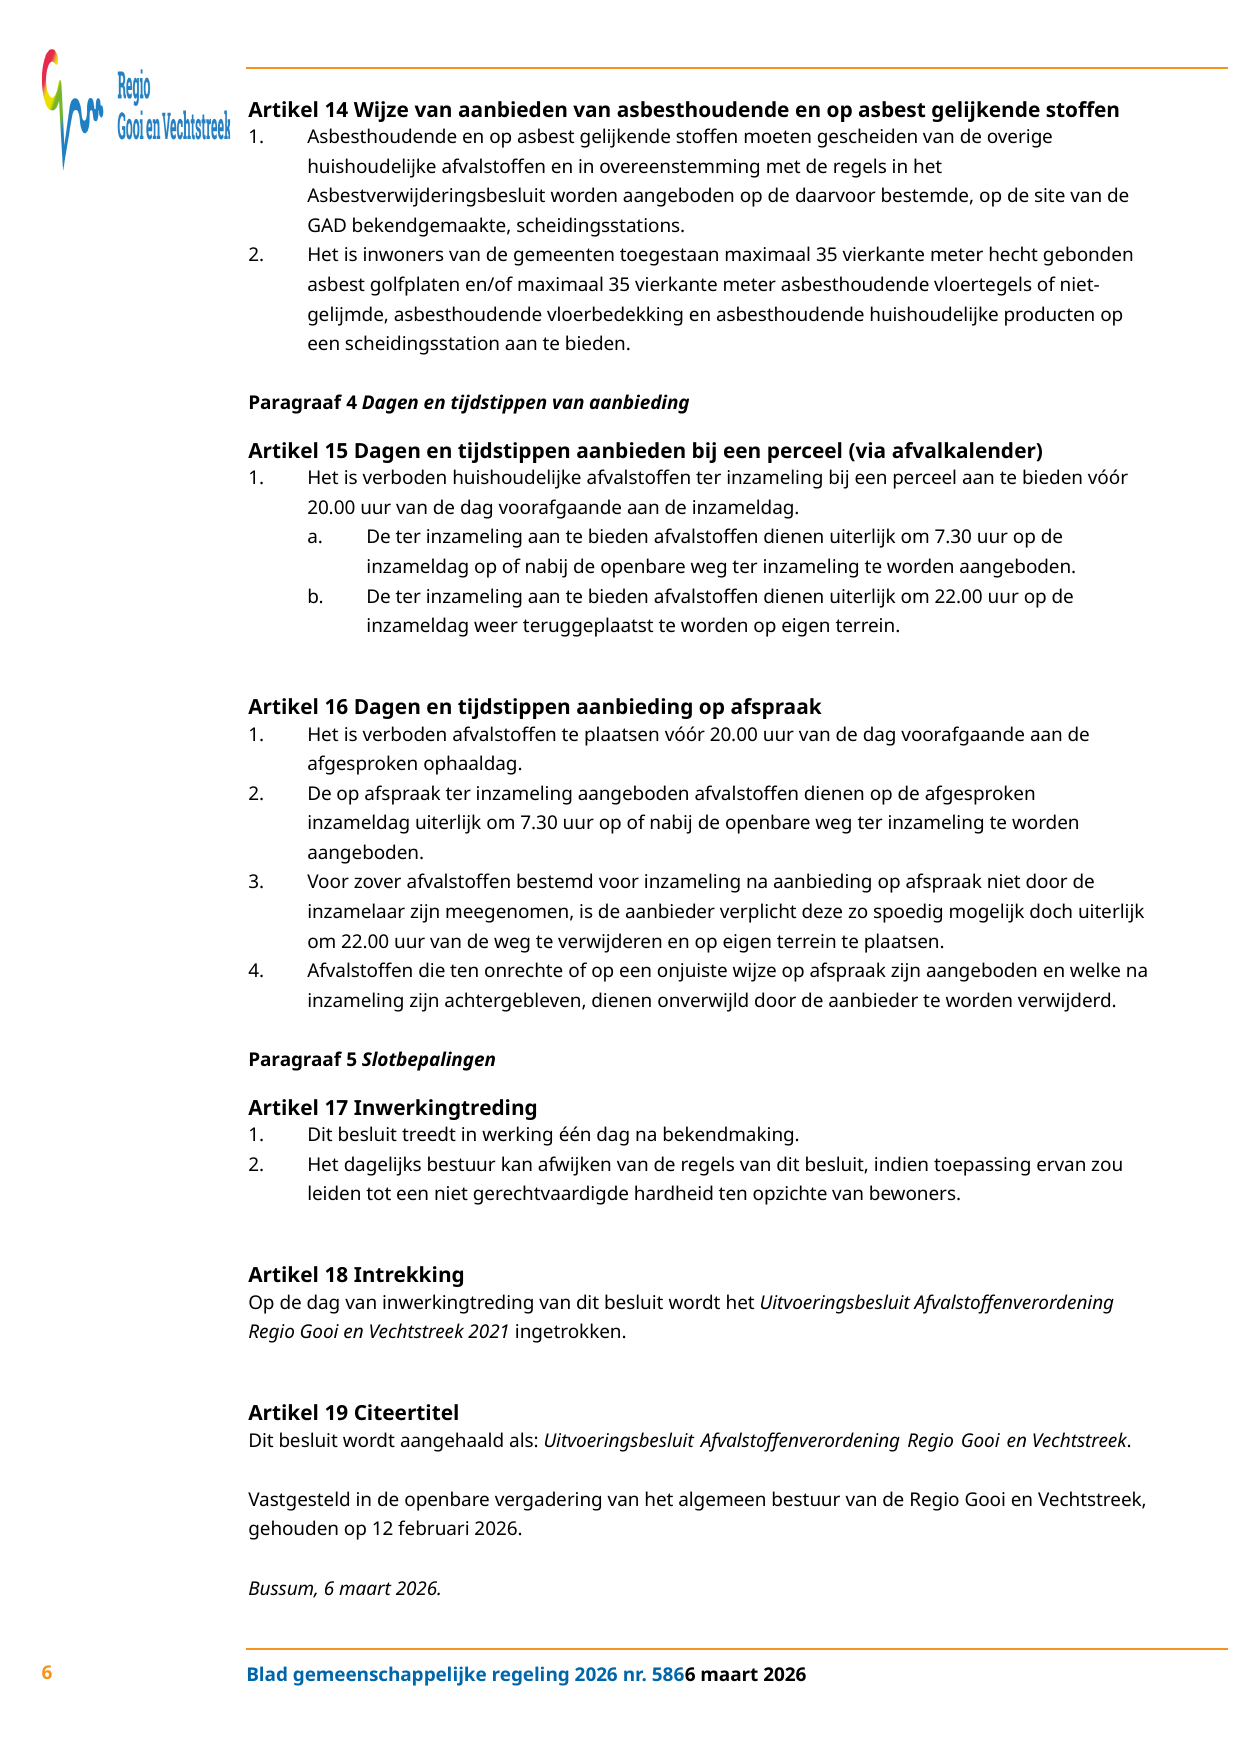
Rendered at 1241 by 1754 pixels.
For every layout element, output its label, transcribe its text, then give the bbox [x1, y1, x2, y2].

list De ter inzameling aan te bieden afvalstoffen dienen uiterlijk om 22.00 uur op de inzameldag weer teruggeplaatst te worden op eigen terrein. [307, 583, 1152, 638]
text Vastgesteld in de openbare vergadering van het algemeen bestuur van de Regio Gooi en Vechtstreek, gehouden op 12 februari 2026. [248, 1486, 1152, 1541]
text Paragraaf 5 Slotbepalingen [248, 1046, 1152, 1072]
text Artikel 15 Dagen en tijdstippen aanbieden bij een perceel (via afvalkalender) [248, 436, 1152, 464]
text Artikel 14 Wijze van aanbieden van asbesthoudende en op asbest gelijkende stoffen [248, 95, 1152, 123]
text Op de dag van inwerkingtreding van dit besluit wordt het Uitvoeringsbesluit Afvalstoffenverordening Regio Gooi en Vechtstreek 2021 ingetrokken. [248, 1289, 1152, 1344]
list De ter inzameling aan te bieden afvalstoffen dienen uiterlijk om 7.30 uur op de inzameldag op of nabij de openbare weg ter inzameling te worden aangeboden. [307, 524, 1152, 579]
text Artikel 18 Intrekking [248, 1260, 1152, 1289]
text Artikel 17 Inwerkingtreding [248, 1093, 1152, 1121]
text Bussum, 6 maart 2026. [248, 1575, 1152, 1601]
list Voor zover afvalstoffen bestemd voor inzameling na aanbieding op afspraak niet door de inzamelaar zijn meegenomen, is de aanbieder verplicht deze zo spoedig mogelijk doch uiterlijk om 22.00 uur van de weg te verwijderen en op eigen terrein te plaatsen. [248, 869, 1152, 954]
list Het is inwoners van de gemeenten toegestaan maximaal 35 vierkante meter hecht gebonden asbest golfplaten en/of maximaal 35 vierkante meter asbesthoudende vloertegels of niet-gelijmde, asbesthoudende vloerbedekking en asbesthoudende huishoudelijke producten op een scheidingsstation aan te bieden. [248, 242, 1152, 356]
text Artikel 19 Citeertitel [248, 1398, 1152, 1427]
list Asbesthoudende en op asbest gelijkende stoffen moeten gescheiden van de overige huishoudelijke afvalstoffen en in overeenstemming met de regels in het Asbestverwijderingsbesluit worden aangeboden op de daarvoor bestemde, op de site van de GAD bekendgemaakte, scheidingsstations. [248, 123, 1152, 238]
list Het is verboden afvalstoffen te plaatsen vóór 20.00 uur van de dag voorafgaande aan de afgesproken ophaaldag. [248, 721, 1152, 776]
text Artikel 16 Dagen en tijdstippen aanbieding op afspraak [248, 692, 1152, 721]
list Dit besluit treedt in werking één dag na bekendmaking. [248, 1121, 1152, 1147]
list Afvalstoffen die ten onrechte of op een onjuiste wijze op afspraak zijn aangeboden en welke na inzameling zijn achtergebleven, dienen onverwijld door de aanbieder te worden verwijderd. [248, 957, 1152, 1013]
list Het dagelijks bestuur kan afwijken van de regels van dit besluit, indien toepassing ervan zou leiden tot een niet gerechtvaardigde hardheid ten opzichte van bewoners. [248, 1151, 1152, 1206]
text Paragraaf 4 Dagen en tijdstippen van aanbieding [248, 389, 1152, 415]
text Dit besluit wordt aangehaald als: Uitvoeringsbesluit Afvalstoffenverordening Regio Gooi en Vechtstreek. [248, 1427, 1152, 1453]
picture [41, 47, 231, 172]
list Het is verboden huishoudelijke afvalstoffen ter inzameling bij een perceel aan te bieden vóór 20.00 uur van de dag voorafgaande aan de inzameldag. [248, 464, 1152, 520]
list De op afspraak ter inzameling aangeboden afvalstoffen dienen op de afgesproken inzameldag uiterlijk om 7.30 uur op of nabij de openbare weg ter inzameling te worden aangeboden. [248, 780, 1152, 865]
